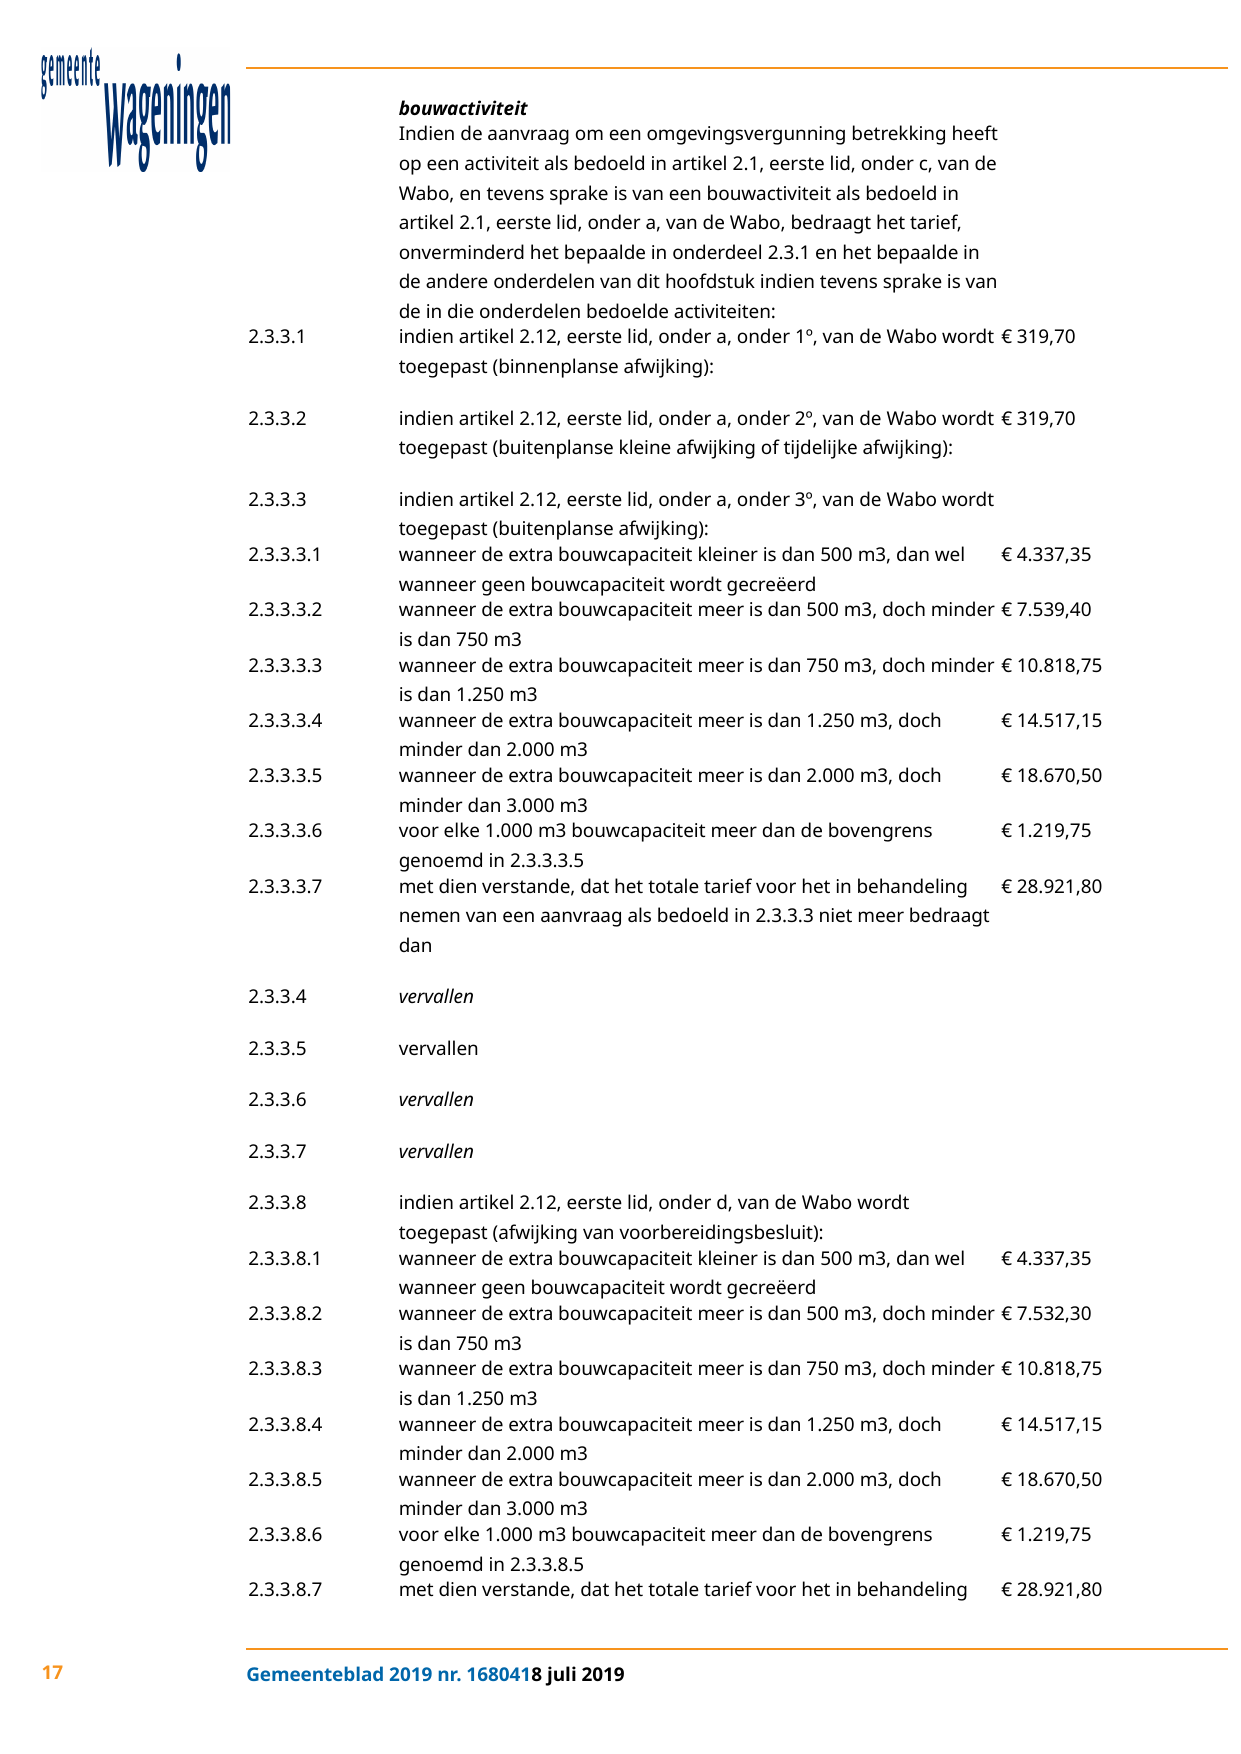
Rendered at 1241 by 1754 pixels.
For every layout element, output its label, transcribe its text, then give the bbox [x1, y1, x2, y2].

table_cell € 10.818,75 [1001, 1355, 1152, 1411]
table_cell € 28.921,80 [1001, 1577, 1152, 1602]
table_cell [1001, 379, 1152, 405]
table_cell [1001, 1087, 1152, 1112]
table_cell 2.3.3.8.7 [248, 1577, 398, 1602]
table_cell [248, 958, 398, 984]
table_cell [1001, 460, 1152, 486]
table_cell € 1.219,75 [1001, 818, 1152, 873]
table_cell [248, 460, 398, 486]
table_cell wanneer de extra bouwcapaciteit meer is dan 2.000 m3, doch minder dan 3.000 m3 [399, 763, 1001, 818]
table_cell 2.3.3.1 [248, 324, 398, 379]
table_cell 2.3.3.3.5 [248, 763, 398, 818]
table_cell € 4.337,35 [1001, 541, 1152, 596]
table_cell [1001, 1035, 1152, 1061]
table_cell vervallen [399, 1138, 1001, 1164]
table_cell € 18.670,50 [1001, 763, 1152, 818]
table_cell indien artikel 2.12, eerste lid, onder a, onder 2º, van de Wabo wordt toegepast (buitenplanse kleine afwijking of tijdelijke afwijking): [399, 405, 1001, 460]
table_cell [399, 1112, 1001, 1138]
table_cell [248, 1061, 398, 1087]
table_cell vervallen [399, 984, 1001, 1009]
table_cell € 14.517,15 [1001, 707, 1152, 762]
table_cell 2.3.3.8.4 [248, 1411, 398, 1466]
table_cell 2.3.3.7 [248, 1138, 398, 1164]
table_cell 2.3.3.2 [248, 405, 398, 460]
table_cell [248, 1009, 398, 1035]
table_cell [1001, 1009, 1152, 1035]
table_cell 2.3.3.8.2 [248, 1300, 398, 1355]
table_cell indien artikel 2.12, eerste lid, onder a, onder 1º, van de Wabo wordt toegepast (binnenplanse afwijking): [399, 324, 1001, 379]
table_cell vervallen [399, 1087, 1001, 1112]
table_cell wanneer de extra bouwcapaciteit meer is dan 750 m3, doch minder is dan 1.250 m3 [399, 1355, 1001, 1411]
table_cell voor elke 1.000 m3 bouwcapaciteit meer dan de bovengrens genoemd in 2.3.3.3.5 [399, 818, 1001, 873]
table_cell 2.3.3.3.4 [248, 707, 398, 762]
table_cell € 18.670,50 [1001, 1466, 1152, 1521]
table_cell [399, 1164, 1001, 1189]
table_cell 2.3.3.8.5 [248, 1466, 398, 1521]
table_cell 2.3.3.8 [248, 1190, 398, 1245]
table_cell wanneer de extra bouwcapaciteit meer is dan 500 m3, doch minder is dan 750 m3 [399, 1300, 1001, 1355]
table_cell [1001, 95, 1152, 121]
table_cell 2.3.3.3.2 [248, 596, 398, 652]
table_cell [248, 1164, 398, 1189]
table_cell vervallen [399, 1035, 1001, 1061]
table_cell [248, 379, 398, 405]
table_cell [1001, 1061, 1152, 1087]
table_cell [399, 379, 1001, 405]
table_cell 2.3.3.3 [248, 486, 398, 541]
table_cell € 319,70 [1001, 324, 1152, 379]
table_cell met dien verstande, dat het totale tarief voor het in behandeling nemen van een aanvraag als bedoeld in 2.3.3.3 niet meer bedraagt dan [399, 873, 1001, 958]
table_cell € 10.818,75 [1001, 652, 1152, 707]
table_cell wanneer de extra bouwcapaciteit kleiner is dan 500 m3, dan wel wanneer geen bouwcapaciteit wordt gecreëerd [399, 541, 1001, 596]
table_cell 2.3.3.3.1 [248, 541, 398, 596]
table_cell wanneer de extra bouwcapaciteit meer is dan 500 m3, doch minder is dan 750 m3 [399, 596, 1001, 652]
table_cell wanneer de extra bouwcapaciteit kleiner is dan 500 m3, dan wel wanneer geen bouwcapaciteit wordt gecreëerd [399, 1245, 1001, 1300]
table_cell € 319,70 [1001, 405, 1152, 460]
picture [41, 47, 231, 172]
table_cell wanneer de extra bouwcapaciteit meer is dan 750 m3, doch minder is dan 1.250 m3 [399, 652, 1001, 707]
table_cell [248, 121, 398, 324]
table_cell € 7.532,30 [1001, 1300, 1152, 1355]
table_cell [1001, 1190, 1152, 1245]
table_cell wanneer de extra bouwcapaciteit meer is dan 1.250 m3, doch minder dan 2.000 m3 [399, 707, 1001, 762]
table_cell € 1.219,75 [1001, 1521, 1152, 1577]
table_cell 2.3.3.3.6 [248, 818, 398, 873]
table_cell [399, 1009, 1001, 1035]
table_cell 2.3.3.8.1 [248, 1245, 398, 1300]
table_cell 2.3.3.5 [248, 1035, 398, 1061]
table_cell [1001, 1112, 1152, 1138]
table_cell wanneer de extra bouwcapaciteit meer is dan 1.250 m3, doch minder dan 2.000 m3 [399, 1411, 1001, 1466]
table_cell [399, 1061, 1001, 1087]
table_cell [248, 1112, 398, 1138]
table_cell [248, 95, 398, 121]
table_cell bouwactiviteit [399, 95, 1001, 121]
table_cell met dien verstande, dat het totale tarief voor het in behandeling [399, 1577, 1001, 1602]
table_cell [1001, 121, 1152, 324]
table_cell 2.3.3.3.7 [248, 873, 398, 958]
table_cell [1001, 486, 1152, 541]
table_cell € 14.517,15 [1001, 1411, 1152, 1466]
table_cell [399, 958, 1001, 984]
table_cell indien artikel 2.12, eerste lid, onder a, onder 3º, van de Wabo wordt toegepast (buitenplanse afwijking): [399, 486, 1001, 541]
table_cell Indien de aanvraag om een omgevingsvergunning betrekking heeft op een activiteit als bedoeld in artikel 2.1, eerste lid, onder c, van de Wabo, en tevens sprake is van een bouwactiviteit als bedoeld in artikel 2.1, eerste lid, onder a, van de Wabo, bedraagt het tarief, onverminderd het bepaalde in onderdeel 2.3.1 en het bepaalde in de andere onderdelen van dit hoofdstuk indien tevens sprake is van de in die onderdelen bedoelde activiteiten: [399, 121, 1001, 324]
table_cell 2.3.3.6 [248, 1087, 398, 1112]
table_cell 2.3.3.4 [248, 984, 398, 1009]
table_cell [399, 460, 1001, 486]
table_cell [1001, 958, 1152, 984]
table_cell € 28.921,80 [1001, 873, 1152, 958]
table_cell [1001, 1164, 1152, 1189]
table_cell wanneer de extra bouwcapaciteit meer is dan 2.000 m3, doch minder dan 3.000 m3 [399, 1466, 1001, 1521]
table_cell indien artikel 2.12, eerste lid, onder d, van de Wabo wordt toegepast (afwijking van voorbereidingsbesluit): [399, 1190, 1001, 1245]
table_cell voor elke 1.000 m3 bouwcapaciteit meer dan de bovengrens genoemd in 2.3.3.8.5 [399, 1521, 1001, 1577]
table_cell € 7.539,40 [1001, 596, 1152, 652]
table_cell [1001, 984, 1152, 1009]
table_cell 2.3.3.3.3 [248, 652, 398, 707]
table_cell 2.3.3.8.6 [248, 1521, 398, 1577]
table_cell 2.3.3.8.3 [248, 1355, 398, 1411]
table_cell [1001, 1138, 1152, 1164]
table_cell € 4.337,35 [1001, 1245, 1152, 1300]
